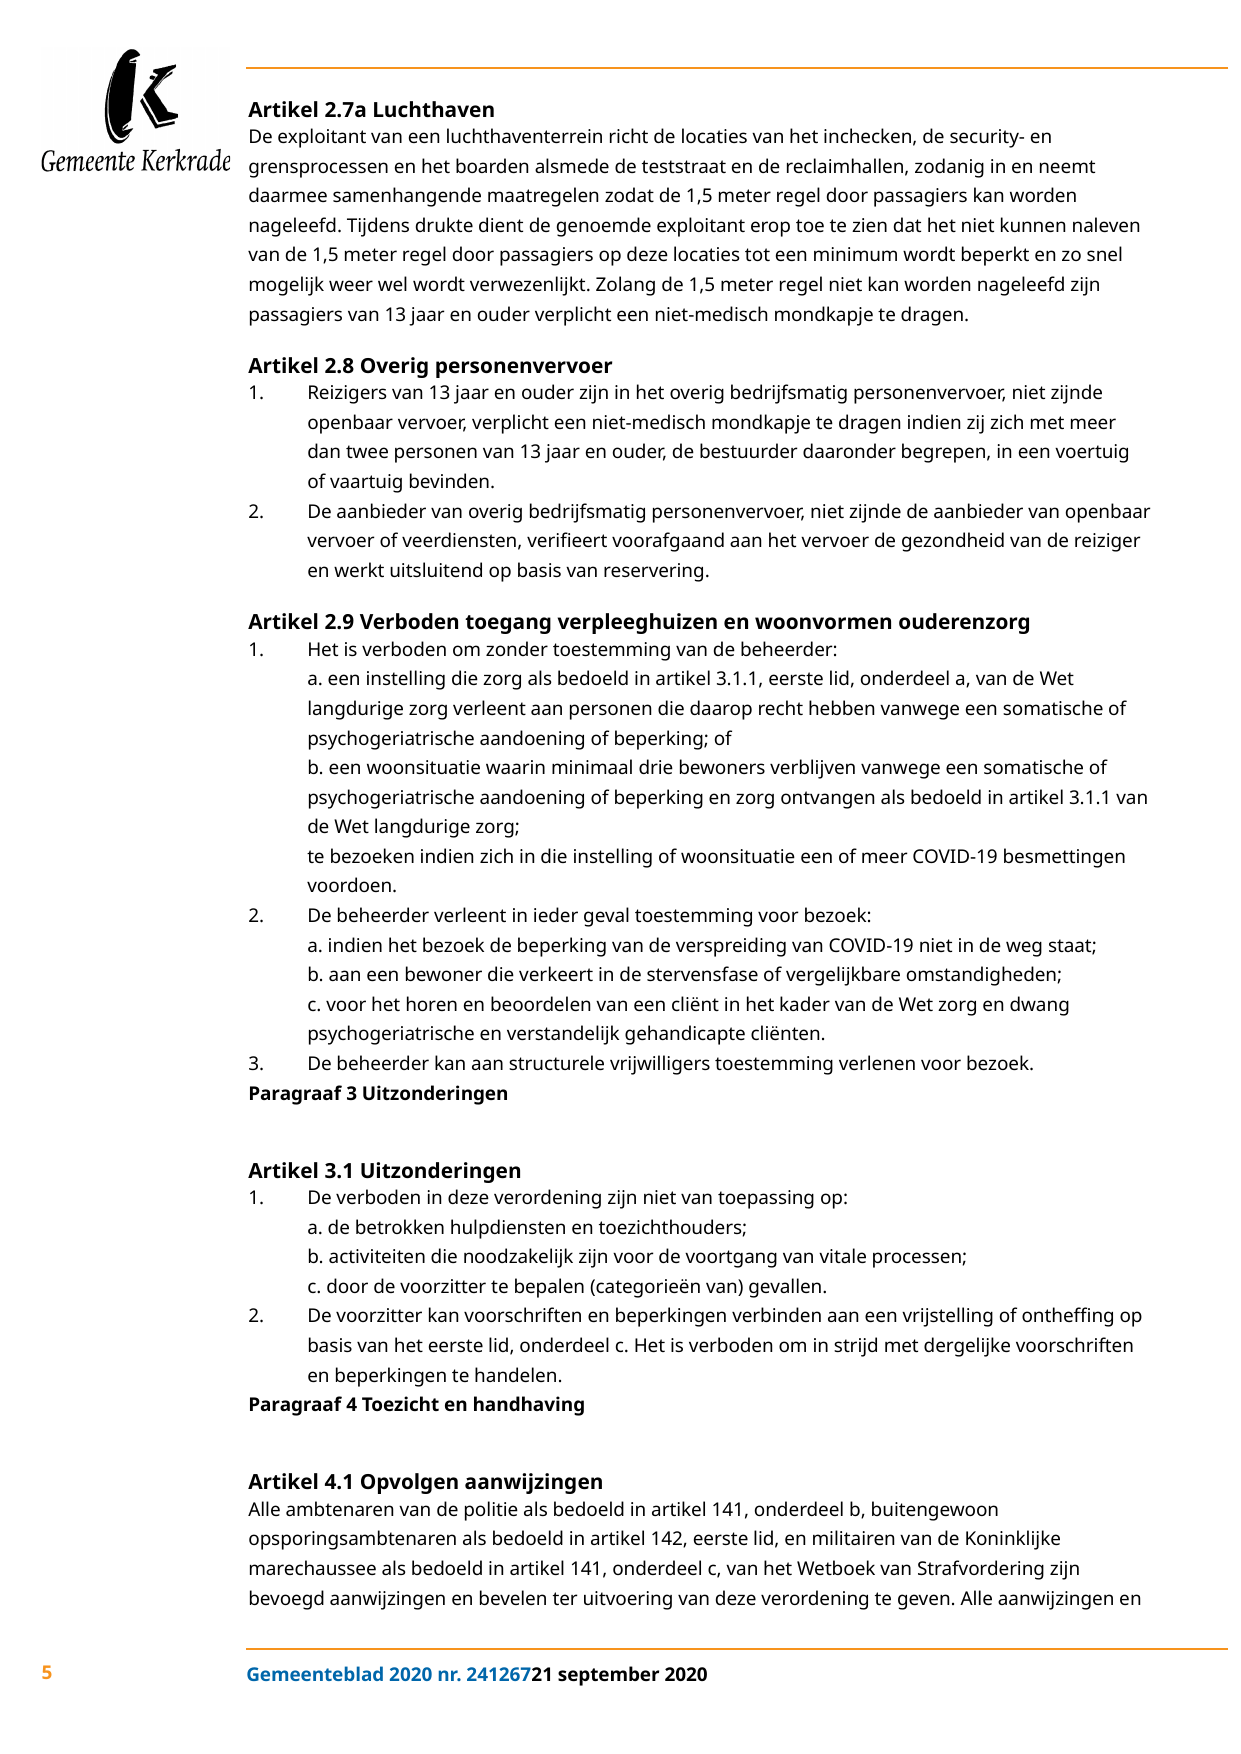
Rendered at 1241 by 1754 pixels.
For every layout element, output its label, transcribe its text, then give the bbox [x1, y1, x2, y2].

list Het is verboden om zonder toestemming van de beheerder: [248, 636, 1152, 662]
list c. door de voorzitter te bepalen (categorieën van) gevallen. [248, 1273, 1152, 1299]
list Reizigers van 13 jaar en ouder zijn in het overig bedrijfsmatig personenvervoer, niet zijnde openbaar vervoer, verplicht een niet-medisch mondkapje te dragen indien zij zich met meer dan twee personen van 13 jaar en ouder, de bestuurder daaronder begrepen, in een voertuig of vaartuig bevinden. [248, 379, 1152, 494]
text Artikel 3.1 Uitzonderingen [248, 1156, 1152, 1184]
list a. indien het bezoek de beperking van de verspreiding van COVID-19 niet in de weg staat; [248, 932, 1152, 957]
text Artikel 2.7a Luchthaven [248, 95, 1152, 123]
text Alle ambtenaren van de politie als bedoeld in artikel 141, onderdeel b, buitengewoon opsporingsambtenaren als bedoeld in artikel 142, eerste lid, en militairen van de Koninklijke marechaussee als bedoeld in artikel 141, onderdeel c, van het Wetboek van Strafvordering zijn bevoegd aanwijzingen en bevelen ter uitvoering van deze verordening te geven. Alle aanwijzingen en [248, 1496, 1152, 1610]
list a. de betrokken hulpdiensten en toezichthouders; [248, 1214, 1152, 1239]
text Paragraaf 4 Toezicht en handhaving [248, 1391, 1152, 1417]
text Paragraaf 3 Uitzonderingen [248, 1080, 1152, 1105]
list b. aan een bewoner die verkeert in de stervensfase of vergelijkbare omstandigheden; [248, 961, 1152, 987]
list De voorzitter kan voorschriften en beperkingen verbinden aan een vrijstelling of ontheffing op basis van het eerste lid, onderdeel c. Het is verboden om in strijd met dergelijke voorschriften en beperkingen te handelen. [248, 1303, 1152, 1387]
list b. activiteiten die noodzakelijk zijn voor de voortgang van vitale processen; [248, 1243, 1152, 1269]
text Artikel 2.9 Verboden toegang verpleeghuizen en woonvormen ouderenzorg [248, 607, 1152, 636]
list a. een instelling die zorg als bedoeld in artikel 3.1.1, eerste lid, onderdeel a, van de Wet langdurige zorg verleent aan personen die daarop recht hebben vanwege een somatische of psychogeriatrische aandoening of beperking; of [248, 666, 1152, 750]
text Artikel 4.1 Opvolgen aanwijzingen [248, 1467, 1152, 1496]
text De exploitant van een luchthaventerrein richt de locaties van het inchecken, de security- en grensprocessen en het boarden alsmede de teststraat en de reclaimhallen, zodanig in en neemt daarmee samenhangende maatregelen zodat de 1,5 meter regel door passagiers kan worden nageleefd. Tijdens drukte dient de genoemde exploitant erop toe te zien dat het niet kunnen naleven van de 1,5 meter regel door passagiers op deze locaties tot een minimum wordt beperkt en zo snel mogelijk weer wel wordt verwezenlijkt. Zolang de 1,5 meter regel niet kan worden nageleefd zijn passagiers van 13 jaar en ouder verplicht een niet-medisch mondkapje te dragen. [248, 123, 1152, 326]
list b. een woonsituatie waarin minimaal drie bewoners verblijven vanwege een somatische of psychogeriatrische aandoening of beperking en zorg ontvangen als bedoeld in artikel 3.1.1 van de Wet langdurige zorg; [248, 754, 1152, 839]
list c. voor het horen en beoordelen van een cliënt in het kader van de Wet zorg en dwang psychogeriatrische en verstandelijk gehandicapte cliënten. [248, 991, 1152, 1046]
text Artikel 2.8 Overig personenvervoer [248, 351, 1152, 379]
list De beheerder kan aan structurele vrijwilligers toestemming verlenen voor bezoek. [248, 1050, 1152, 1076]
list De aanbieder van overig bedrijfsmatig personenvervoer, niet zijnde de aanbieder van openbaar vervoer of veerdiensten, verifieert voorafgaand aan het vervoer de gezondheid van de reiziger en werkt uitsluitend op basis van reservering. [248, 498, 1152, 583]
list De beheerder verleent in ieder geval toestemming voor bezoek: [248, 902, 1152, 928]
list De verboden in deze verordening zijn niet van toepassing op: [248, 1184, 1152, 1210]
list te bezoeken indien zich in die instelling of woonsituatie een of meer COVID-19 besmettingen voordoen. [248, 843, 1152, 898]
picture [41, 47, 231, 172]
